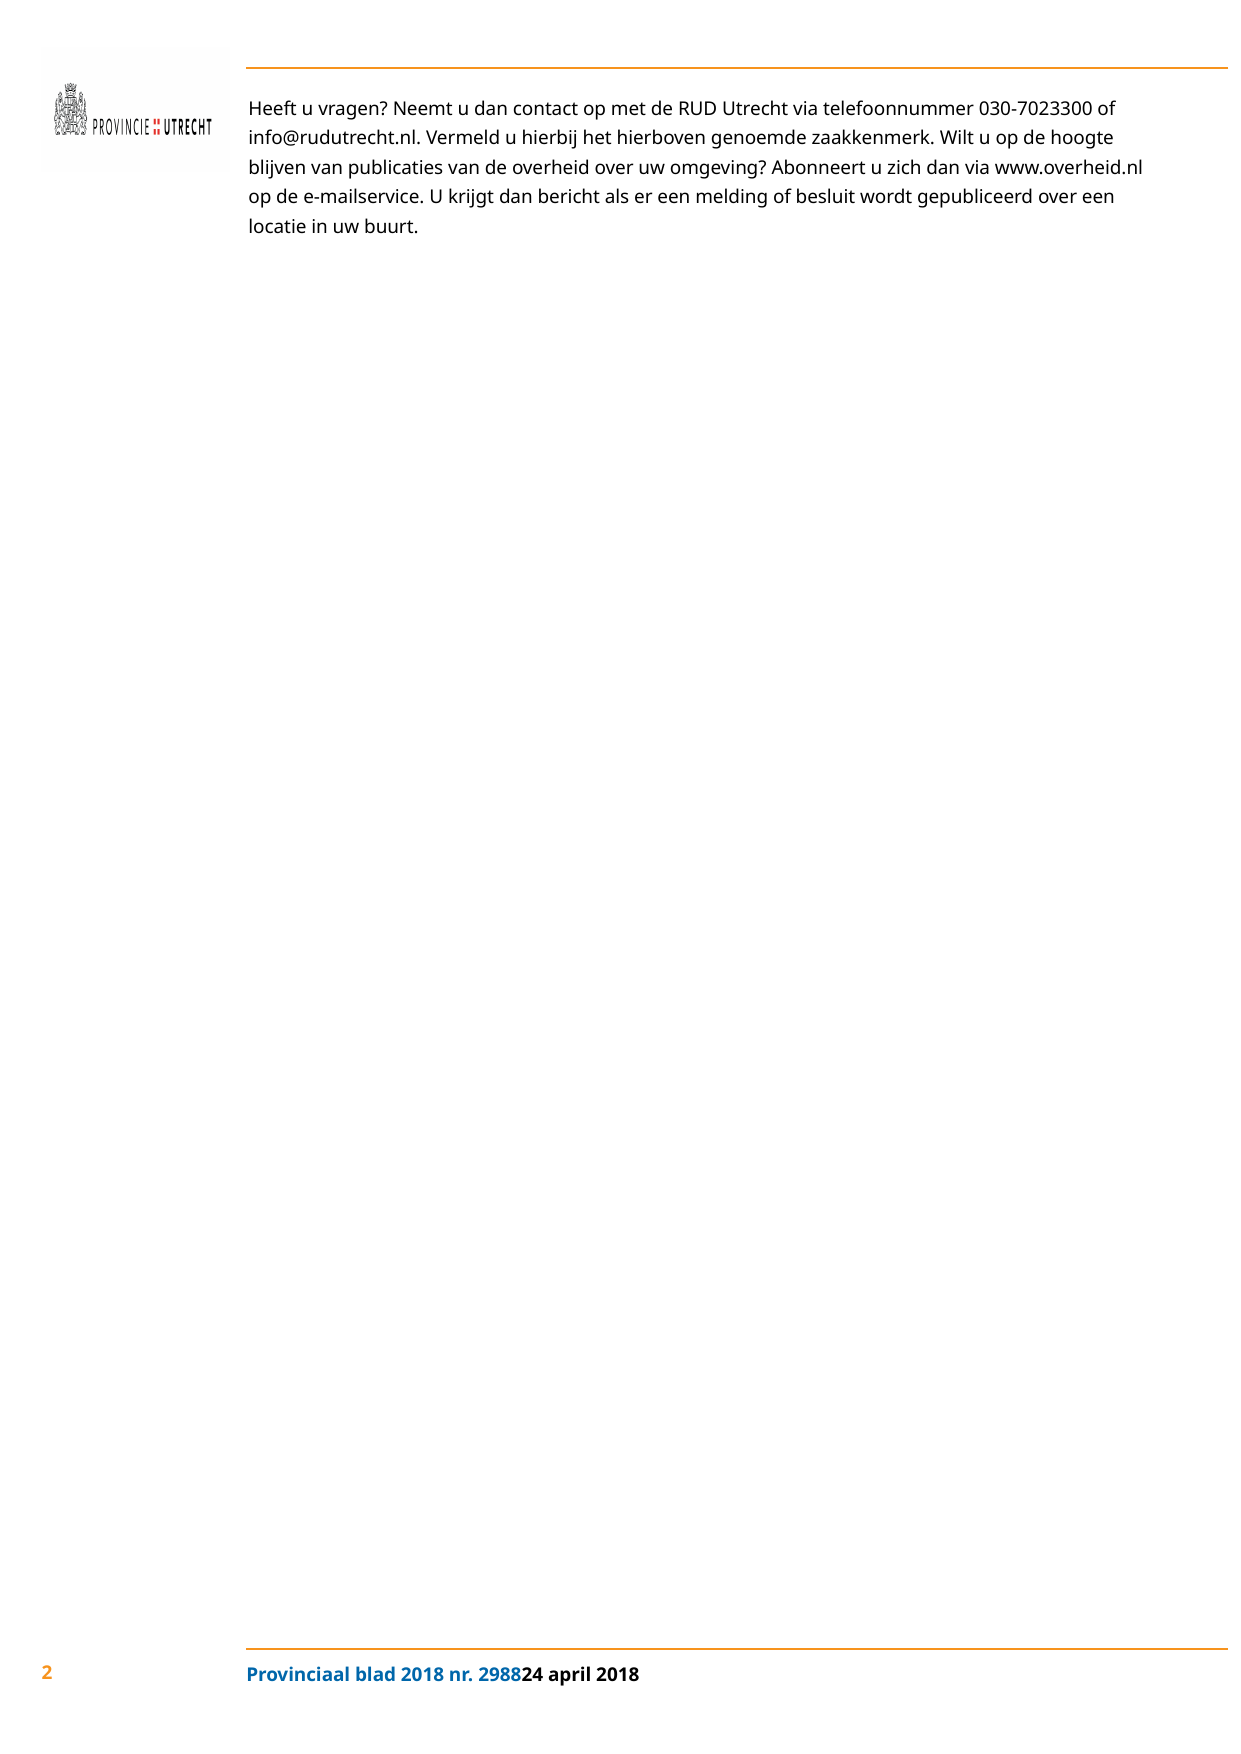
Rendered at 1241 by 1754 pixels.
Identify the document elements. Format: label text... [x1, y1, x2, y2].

text Heeft u vragen? Neemt u dan contact op met de RUD Utrecht via telefoonnummer 030-7023300 of info@rudutrecht.nl. Vermeld u hierbij het hierboven genoemde zaakkenmerk. Wilt u op de hoogte blijven van publicaties van de overheid over uw omgeving? Abonneert u zich dan via www.overheid.nl op de e-mailservice. U krijgt dan bericht als er een melding of besluit wordt gepubliceerd over een locatie in uw buurt. [248, 95, 1152, 239]
picture [41, 47, 231, 172]
